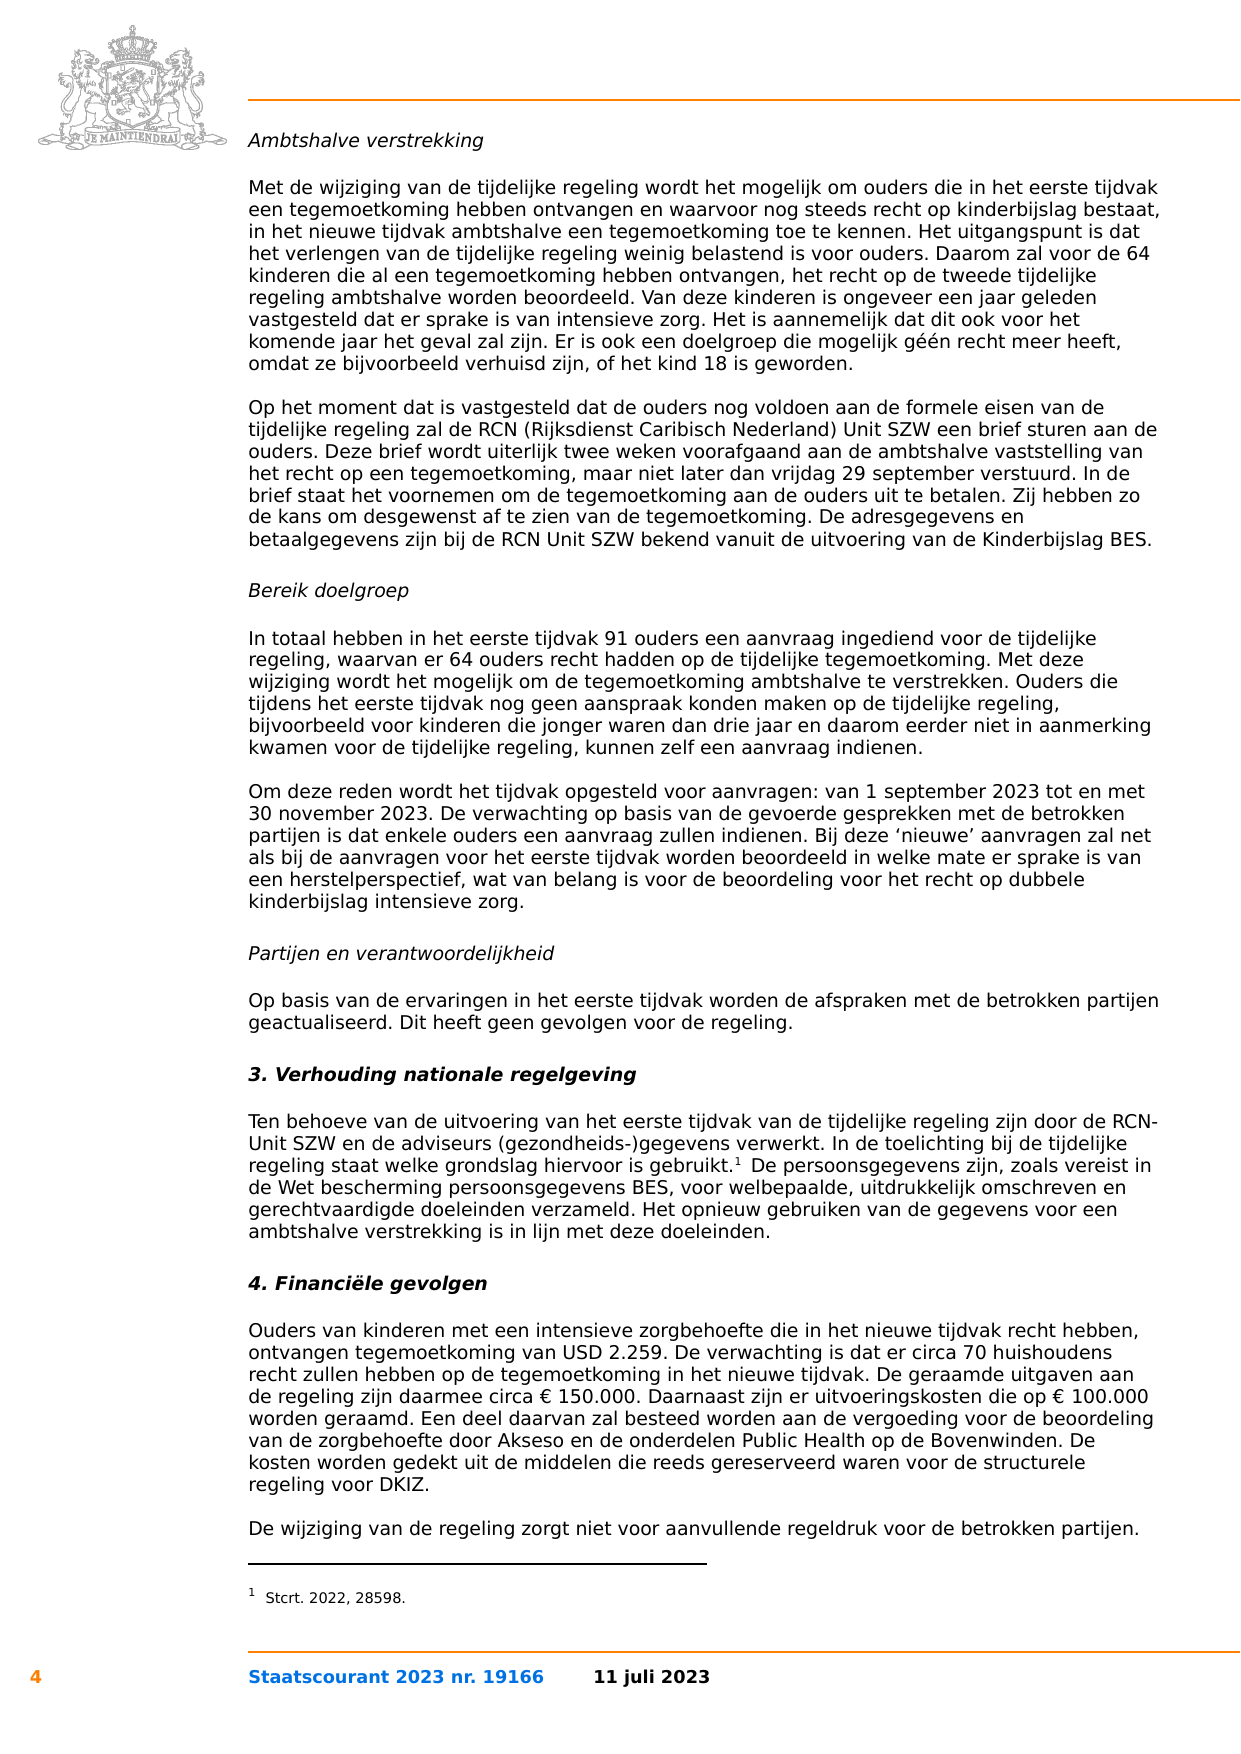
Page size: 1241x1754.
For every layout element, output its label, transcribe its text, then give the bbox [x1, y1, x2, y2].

text Ten behoeve van de uitvoering van het eerste tijdvak van de tijdelijke regeling zijn door de RCN-Unit SZW en de adviseurs (gezondheids-)gegevens verwerkt. In de toelichting bij de tijdelijke regeling staat welke grondslag hiervoor is gebruikt. De persoonsgegevens zijn, zoals vereist in de Wet bescherming persoonsgegevens BES, voor welbepaalde, uitdrukkelijk omschreven en gerechtvaardigde doeleinden verzameld. Het opnieuw gebruiken van de gegevens voor een ambtshalve verstrekking is in lijn met deze doeleinden. [248, 1111, 1163, 1243]
picture [38, 25, 227, 150]
text Met de wijziging van de tijdelijke regeling wordt het mogelijk om ouders die in het eerste tijdvak een tegemoetkoming hebben ontvangen en waarvoor nog steeds recht op kinderbijslag bestaat, in het nieuwe tijdvak ambtshalve een tegemoetkoming toe te kennen. Het uitgangspunt is dat het verlengen van de tijdelijke regeling weinig belastend is voor ouders. Daarom zal voor de 64 kinderen die al een tegemoetkoming hebben ontvangen, het recht op de tweede tijdelijke regeling ambtshalve worden beoordeeld. Van deze kinderen is ongeveer een jaar geleden vastgesteld dat er sprake is van intensieve zorg. Het is aannemelijk dat dit ook voor het komende jaar het geval zal zijn. Er is ook een doelgroep die mogelijk géén recht meer heeft, omdat ze bijvoorbeeld verhuisd zijn, of het kind 18 is geworden. [248, 177, 1163, 375]
text Op het moment dat is vastgesteld dat de ouders nog voldoen aan de formele eisen van de tijdelijke regeling zal de RCN (Rijksdienst Caribisch Nederland) Unit SZW een brief sturen aan de ouders. Deze brief wordt uiterlijk twee weken voorafgaand aan de ambtshalve vaststelling van het recht op een tegemoetkoming, maar niet later dan vrijdag 29 september verstuurd. In de brief staat het voornemen om de tegemoetkoming aan de ouders uit te betalen. Zij hebben zo de kans om desgewenst af te zien van de tegemoetkoming. De adresgegevens en betaalgegevens zijn bij de RCN Unit SZW bekend vanuit de uitvoering van de Kinderbijslag BES. [248, 397, 1163, 550]
text Op basis van de ervaringen in het eerste tijdvak worden de afspraken met de betrokken partijen geactualiseerd. Dit heeft geen gevolgen voor de regeling. [248, 990, 1163, 1034]
subtitle Partijen en verantwoordelijkheid [248, 943, 1163, 965]
subtitle Ambtshalve verstrekking [248, 130, 1163, 152]
text De wijziging van de regeling zorgt niet voor aanvullende regeldruk voor de betrokken partijen. [248, 1517, 1163, 1539]
text Ouders van kinderen met een intensieve zorgbehoefte die in het nieuwe tijdvak recht hebben, ontvangen tegemoetkoming van USD 2.259. De verwachting is dat er circa 70 huishoudens recht zullen hebben op de tegemoetkoming in het nieuwe tijdvak. De geraamde uitgaven aan de regeling zijn daarmee circa € 150.000. Daarnaast zijn er uitvoeringskosten die op € 100.000 worden geraamd. Een deel daarvan zal besteed worden aan de vergoeding voor de beoordeling van de zorgbehoefte door Akseso en de onderdelen Public Health op de Bovenwinden. De kosten worden gedekt uit de middelen die reeds gereserveerd waren voor de structurele regeling voor DKIZ. [248, 1320, 1163, 1496]
text Stcrt. 2022, 28598. [248, 1586, 1163, 1608]
subtitle Bereik doelgroep [248, 580, 1163, 602]
text Om deze reden wordt het tijdvak opgesteld voor aanvragen: van 1 september 2023 tot en met 30 november 2023. De verwachting op basis van de gevoerde gesprekken met de betrokken partijen is dat enkele ouders een aanvraag zullen indienen. Bij deze ‘nieuwe’ aanvragen zal net als bij de aanvragen voor het eerste tijdvak worden beoordeeld in welke mate er sprake is van een herstelperspectief, wat van belang is voor de beoordeling voor het recht op dubbele kinderbijslag intensieve zorg. [248, 781, 1163, 913]
text In totaal hebben in het eerste tijdvak 91 ouders een aanvraag ingediend voor de tijdelijke regeling, waarvan er 64 ouders recht hadden op de tijdelijke tegemoetkoming. Met deze wijziging wordt het mogelijk om de tegemoetkoming ambtshalve te verstrekken. Ouders die tijdens het eerste tijdvak nog geen aanspraak konden maken op de tijdelijke regeling, bijvoorbeeld voor kinderen die jonger waren dan drie jaar en daarom eerder niet in aanmerking kwamen voor de tijdelijke regeling, kunnen zelf een aanvraag indienen. [248, 627, 1163, 759]
subtitle 4. Financiële gevolgen [248, 1273, 1163, 1295]
subtitle 3. Verhouding nationale regelgeving [248, 1064, 1163, 1086]
